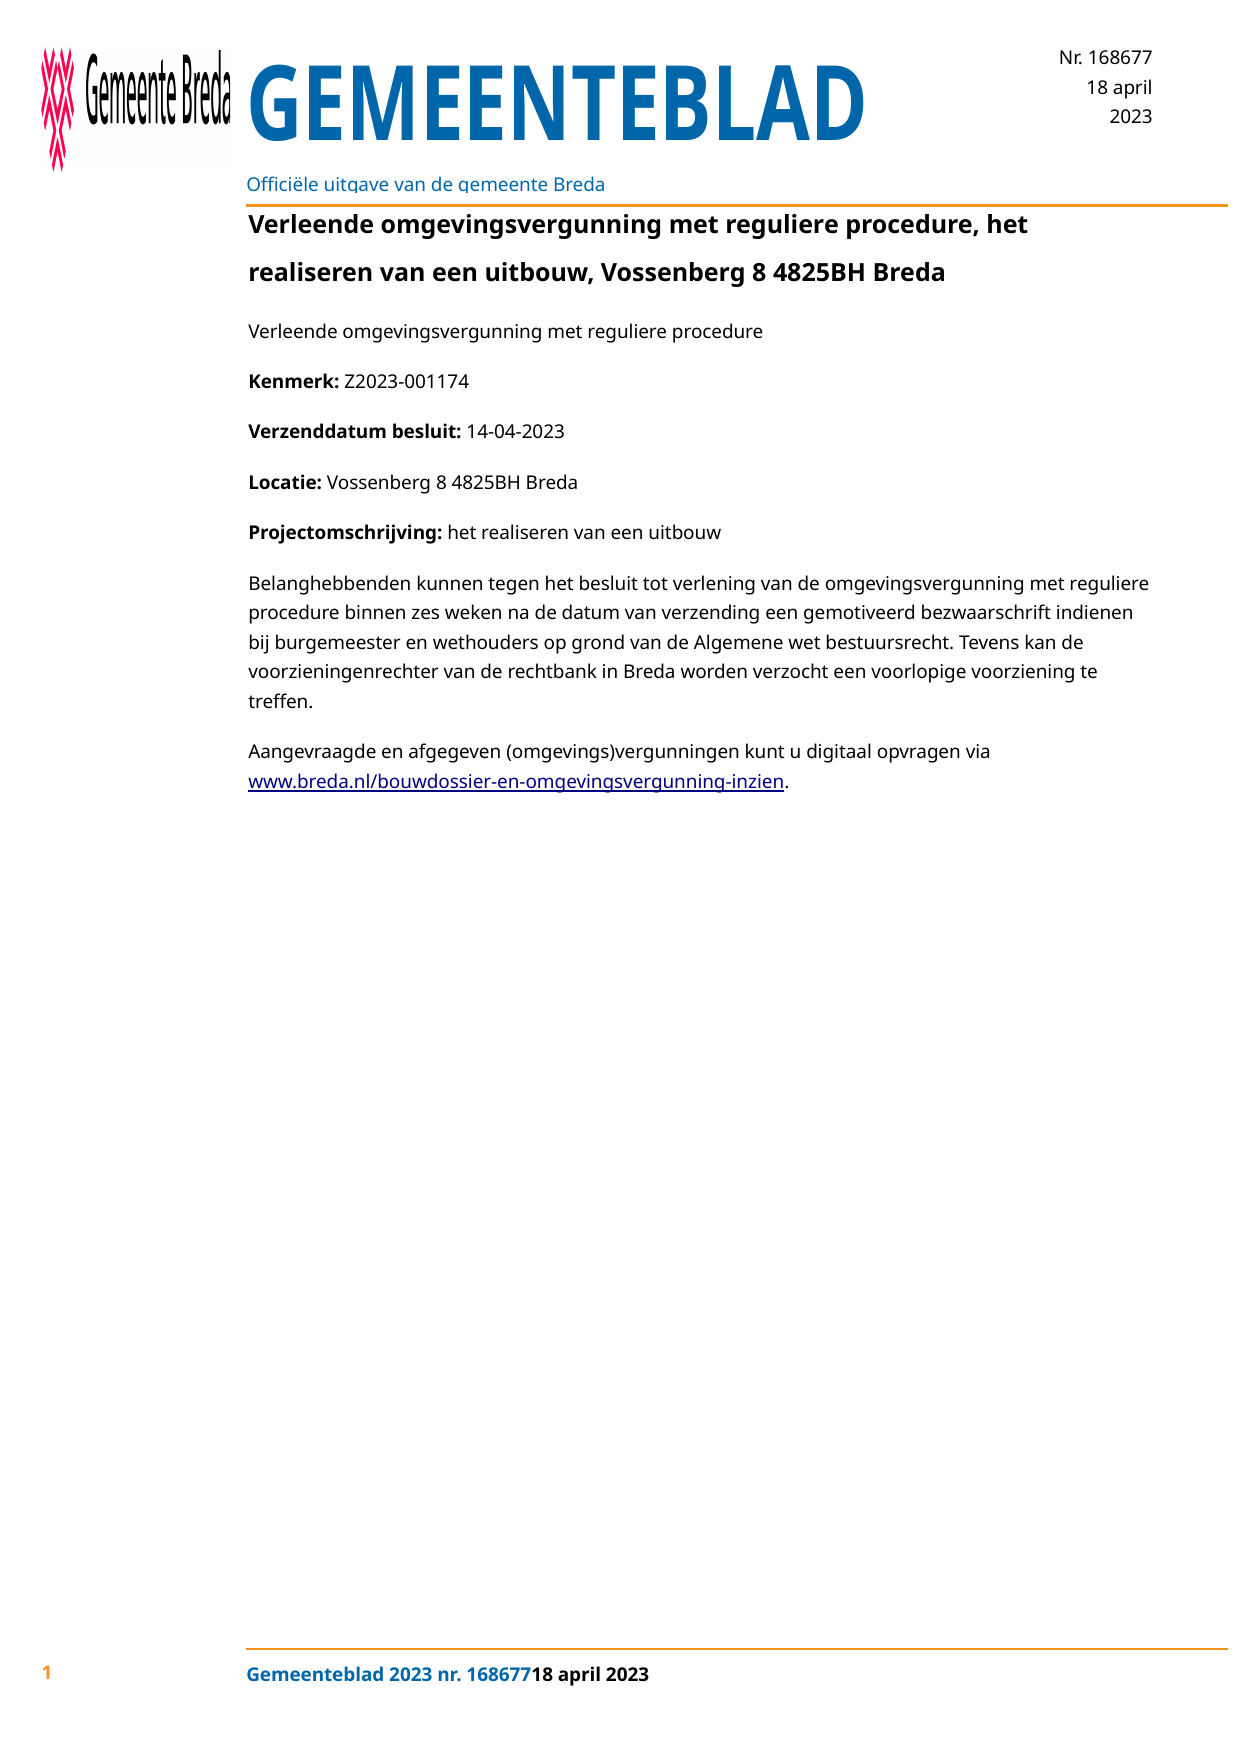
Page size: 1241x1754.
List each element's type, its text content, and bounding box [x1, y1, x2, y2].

text Locatie: Vossenberg 8 4825BH Breda [248, 469, 1152, 495]
text Kenmerk: Z2023-001174 [248, 368, 1152, 394]
text Verleende omgevingsvergunning met reguliere procedure [248, 318, 1152, 344]
text Aangevraagde en afgegeven (omgevings)vergunningen kunt u digitaal opvragen via www.breda.nl/bouwdossier-en-omgevingsvergunning-inzien. [248, 739, 1152, 794]
text Belanghebbenden kunnen tegen het besluit tot verlening van de omgevingsvergunning met reguliere procedure binnen zes weken na de datum van verzending een gemotiveerd bezwaarschrift indienen bij burgemeester en wethouders op grond van de Algemene wet bestuursrecht. Tevens kan de voorzieningenrechter van de rechtbank in Breda worden verzocht een voorlopige voorziening te treffen. [248, 570, 1152, 714]
picture [41, 47, 231, 172]
text Projectomschrijving: het realiseren van een uitbouw [248, 519, 1152, 545]
text Verzenddatum besluit: 14-04-2023 [248, 419, 1152, 444]
text Verleende omgevingsvergunning met reguliere procedure, het realiseren van een uitbouw, Vossenberg 8 4825BH Breda [248, 207, 1152, 288]
